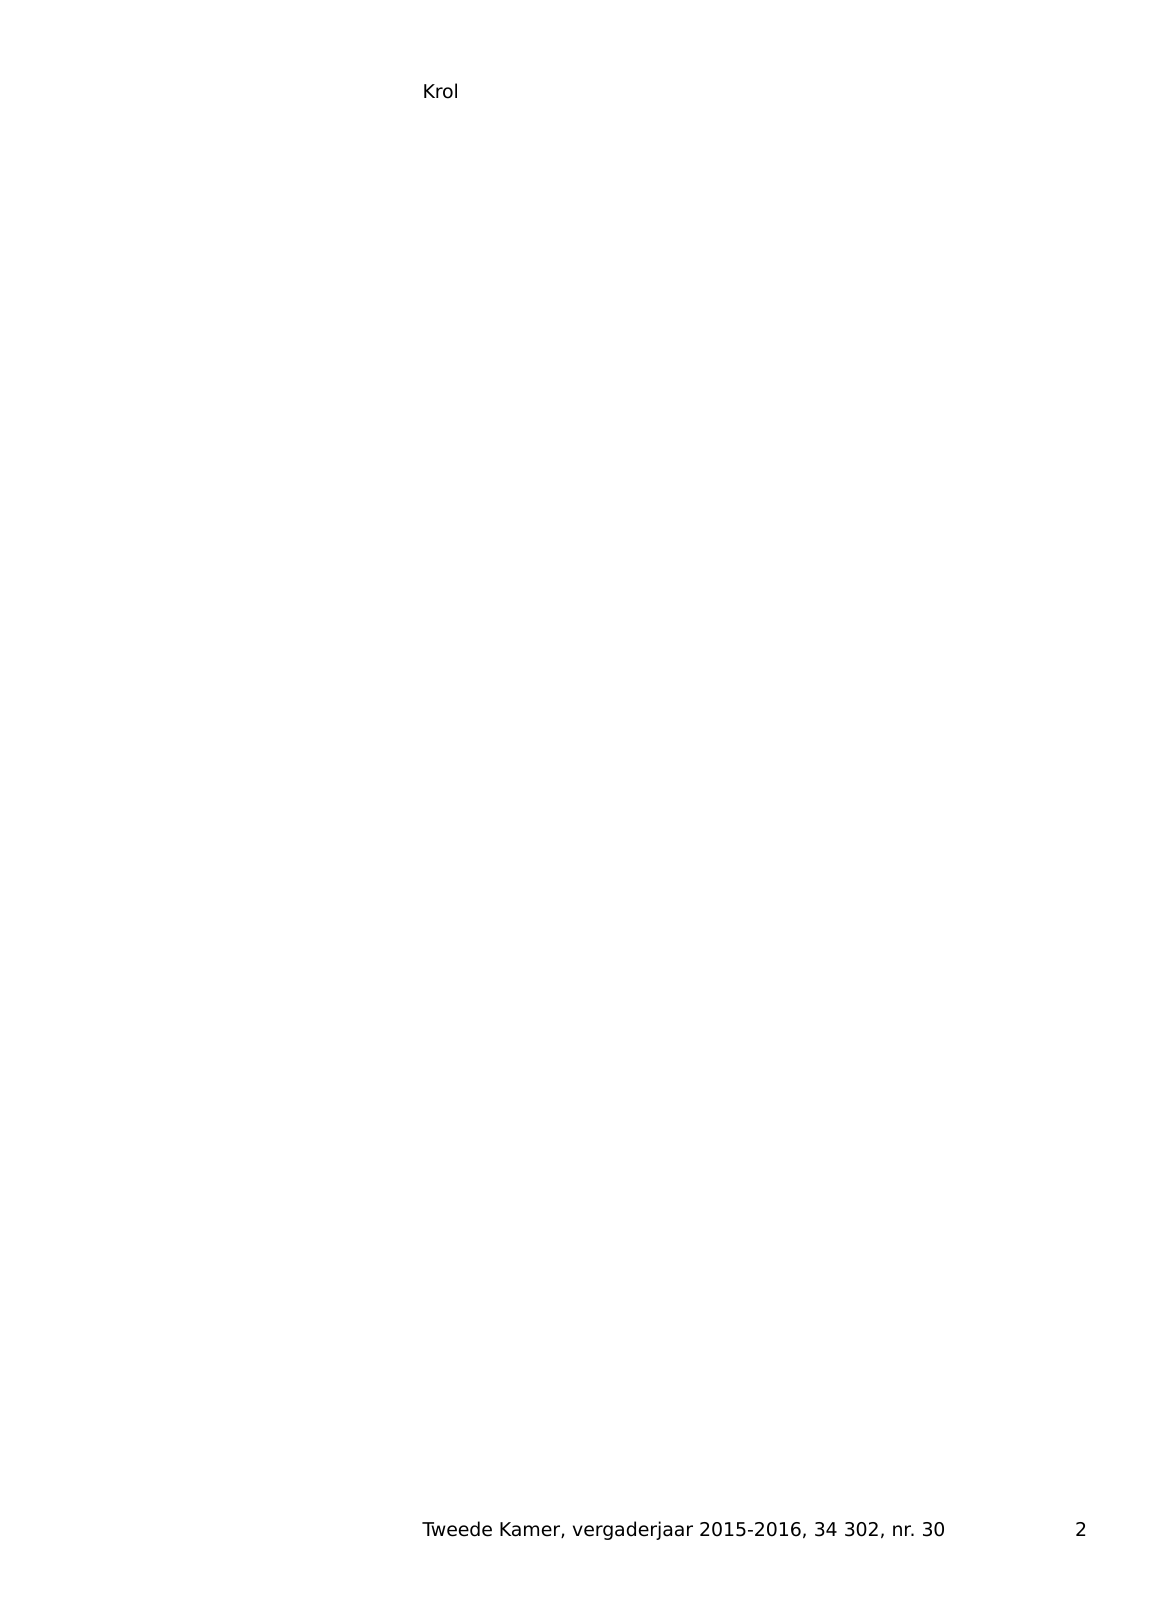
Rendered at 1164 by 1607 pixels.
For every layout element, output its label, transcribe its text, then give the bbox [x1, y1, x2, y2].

text Krol [422, 59, 1087, 103]
